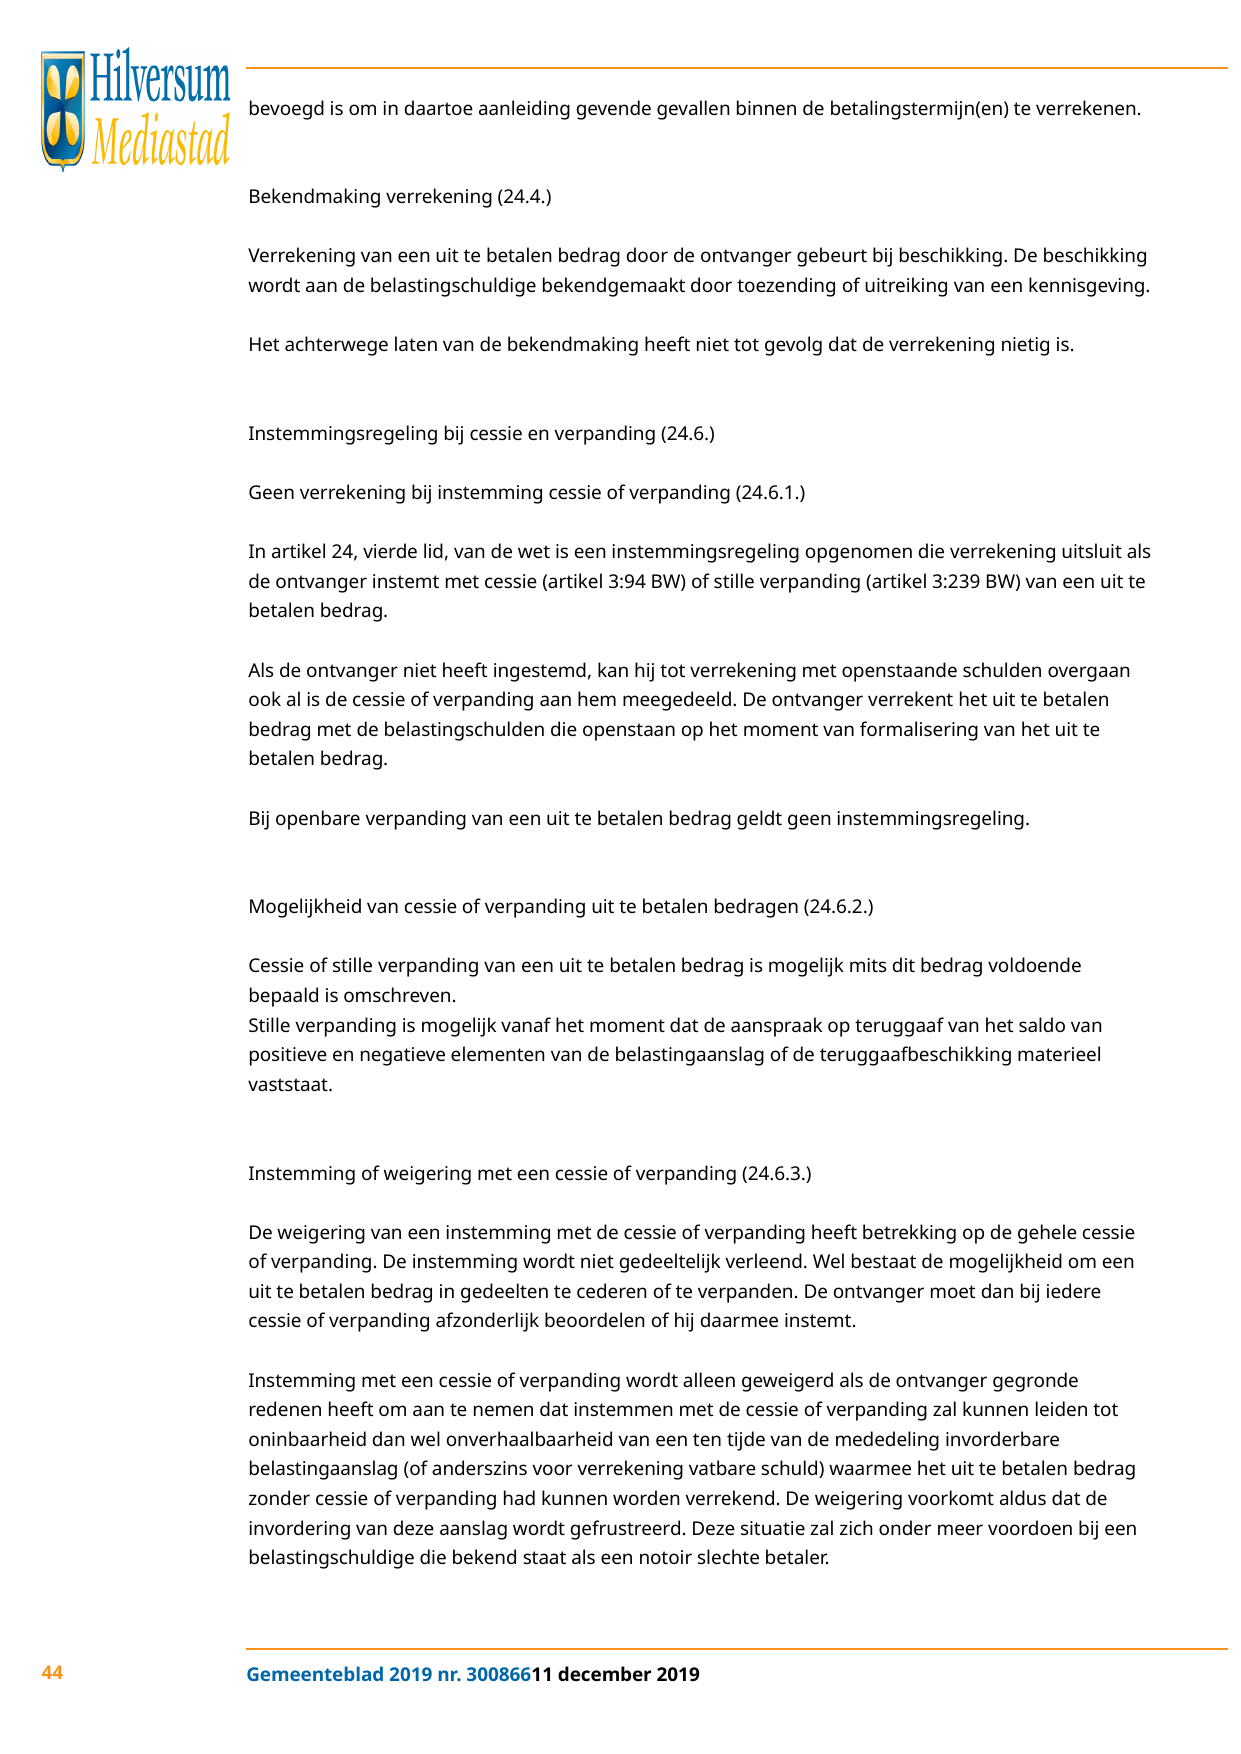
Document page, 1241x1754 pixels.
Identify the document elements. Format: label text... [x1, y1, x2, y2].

text Mogelijkheid van cessie of verpanding uit te betalen bedragen (24.6.2.) [248, 893, 1152, 919]
text Bij openbare verpanding van een uit te betalen bedrag geldt geen instemmingsregeling. [248, 805, 1152, 831]
text Stille verpanding is mogelijk vanaf het moment dat de aanspraak op teruggaaf van het saldo van positieve en negatieve elementen van de belastingaanslag of de teruggaafbeschikking materieel vaststaat. [248, 1012, 1152, 1097]
text Instemming of weigering met een cessie of verpanding (24.6.3.) [248, 1160, 1152, 1186]
text Geen verrekening bij instemming cessie of verpanding (24.6.1.) [248, 479, 1152, 505]
text Het achterwege laten van de bekendmaking heeft niet tot gevolg dat de verrekening nietig is. [248, 331, 1152, 357]
text In artikel 24, vierde lid, van de wet is een instemmingsregeling opgenomen die verrekening uitsluit als de ontvanger instemt met cessie (artikel 3:94 BW) of stille verpanding (artikel 3:239 BW) van een uit te betalen bedrag. [248, 538, 1152, 623]
text Instemming met een cessie of verpanding wordt alleen geweigerd als de ontvanger gegronde redenen heeft om aan te nemen dat instemmen met de cessie of verpanding zal kunnen leiden tot oninbaarheid dan wel onverhaalbaarheid van een ten tijde van de mededeling invorderbare belastingaanslag (of anderszins voor verrekening vatbare schuld) waarmee het uit te betalen bedrag zonder cessie of verpanding had kunnen worden verrekend. De weigering voorkomt aldus dat de invordering van deze aanslag wordt gefrustreerd. Deze situatie zal zich onder meer voordoen bij een belastingschuldige die bekend staat als een notoir slechte betaler. [248, 1367, 1152, 1570]
text Instemmingsregeling bij cessie en verpanding (24.6.) [248, 420, 1152, 446]
picture [41, 47, 231, 172]
text Bekendmaking verrekening (24.4.) [248, 183, 1152, 209]
text Als de ontvanger niet heeft ingestemd, kan hij tot verrekening met openstaande schulden overgaan ook al is de cessie of verpanding aan hem meegedeeld. De ontvanger verrekent het uit te betalen bedrag met de belastingschulden die openstaan op het moment van formalisering van het uit te betalen bedrag. [248, 657, 1152, 771]
text Cessie of stille verpanding van een uit te betalen bedrag is mogelijk mits dit bedrag voldoende bepaald is omschreven. [248, 953, 1152, 1008]
text Verrekening van een uit te betalen bedrag door de ontvanger gebeurt bij beschikking. De beschikking wordt aan de belastingschuldige bekendgemaakt door toezending of uitreiking van een kennisgeving. [248, 243, 1152, 298]
text bevoegd is om in daartoe aanleiding gevende gevallen binnen de betalingstermijn(en) te verrekenen. [248, 95, 1152, 121]
text De weigering van een instemming met de cessie of verpanding heeft betrekking op de gehele cessie of verpanding. De instemming wordt niet gedeeltelijk verleend. Wel bestaat de mogelijkheid om een uit te betalen bedrag in gedeelten te cederen of te verpanden. De ontvanger moet dan bij iedere cessie of verpanding afzonderlijk beoordelen of hij daarmee instemt. [248, 1219, 1152, 1333]
